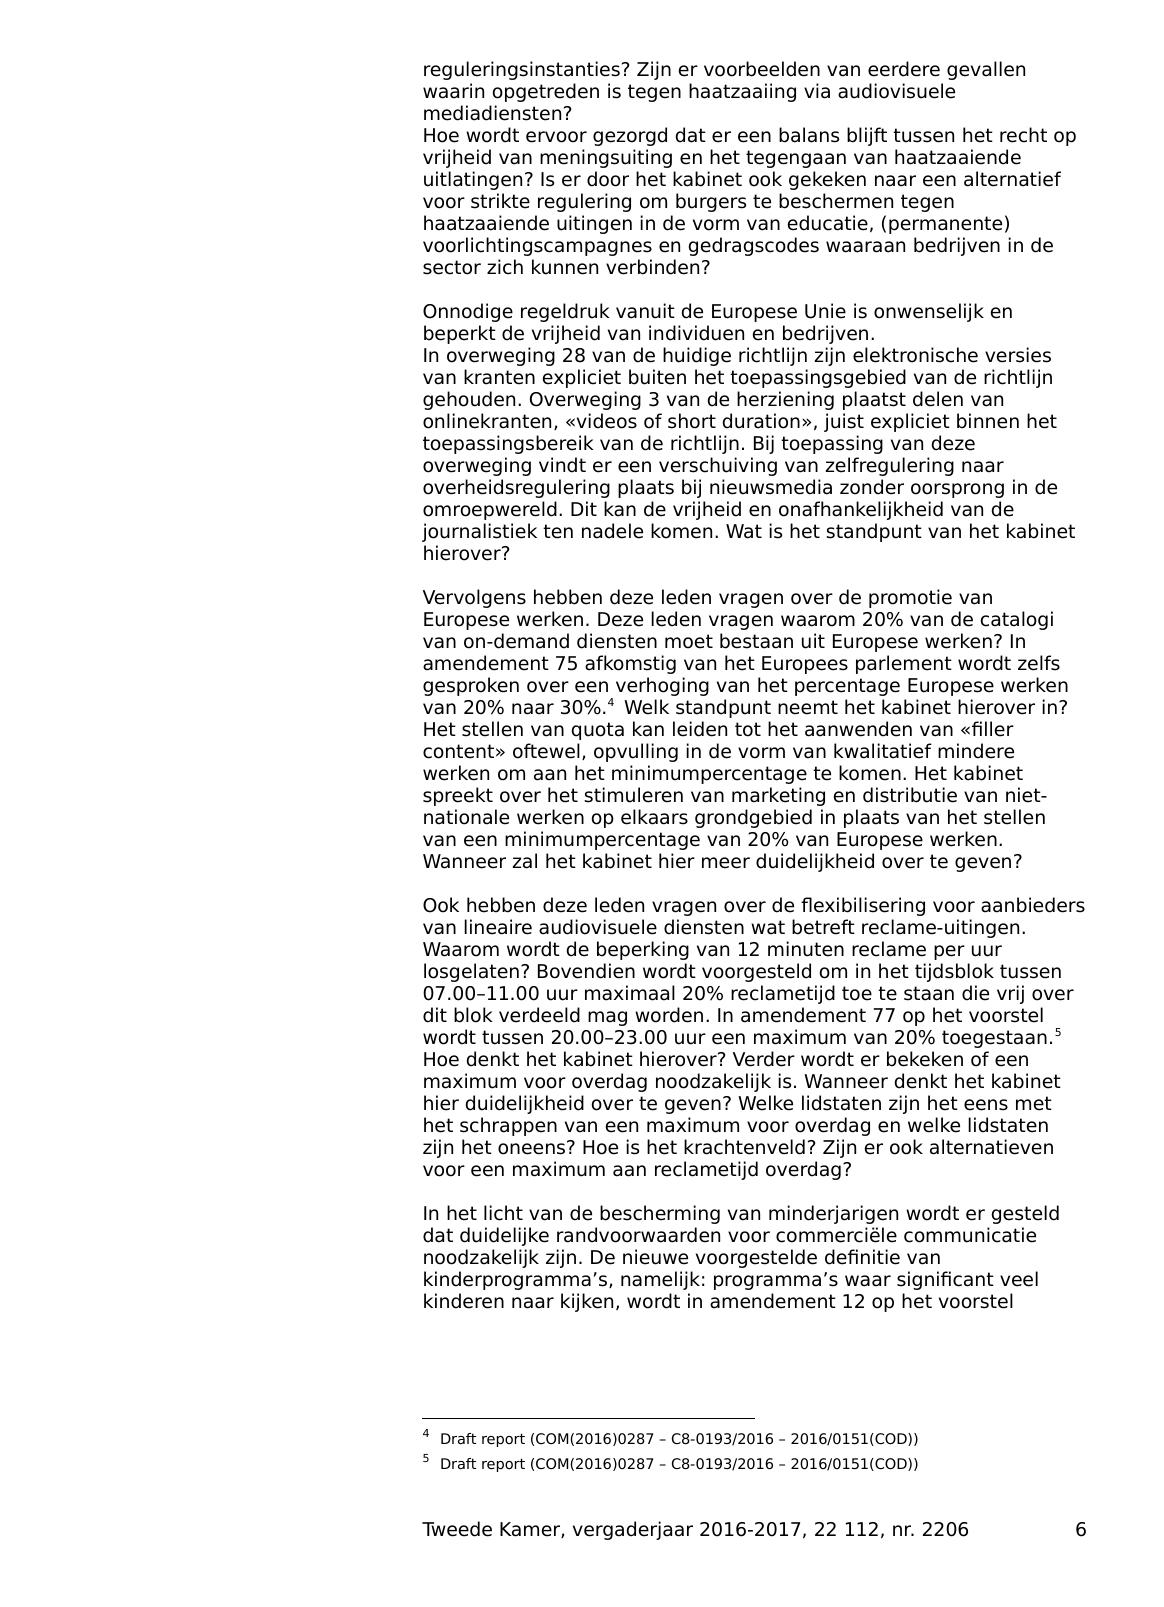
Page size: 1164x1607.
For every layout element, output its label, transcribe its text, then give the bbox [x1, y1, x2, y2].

text reguleringsinstanties? Zijn er voorbeelden van eerdere gevallen waarin opgetreden is tegen haatzaaiing via audiovisuele mediadiensten? [422, 59, 1087, 125]
text Vervolgens hebben deze leden vragen over de promotie van Europese werken. Deze leden vragen waarom 20% van de catalogi van on-demand diensten moet bestaan uit Europese werken? In amendement 75 afkomstig van het Europees parlement wordt zelfs gesproken over een verhoging van het percentage Europese werken van 20% naar 30%. Welk standpunt neemt het kabinet hierover in? Het stellen van quota kan leiden tot het aanwenden van «filler content» oftewel, opvulling in de vorm van kwalitatief mindere werken om aan het minimumpercentage te komen. Het kabinet spreekt over het stimuleren van marketing en distributie van niet-nationale werken op elkaars grondgebied in plaats van het stellen van een minimumpercentage van 20% van Europese werken. Wanneer zal het kabinet hier meer duidelijkheid over te geven? [422, 587, 1087, 873]
text Draft report (COM(2016)0287 – C8-0193/2016 – 2016/0151(COD)) [422, 1427, 1087, 1449]
text Ook hebben deze leden vragen over de flexibilisering voor aanbieders van lineaire audiovisuele diensten wat betreft reclame-uitingen. Waarom wordt de beperking van 12 minuten reclame per uur losgelaten? Bovendien wordt voorgesteld om in het tijdsblok tussen 07.00–11.00 uur maximaal 20% reclametijd toe te staan die vrij over dit blok verdeeld mag worden. In amendement 77 op het voorstel wordt tussen 20.00–23.00 uur een maximum van 20% toegestaan. Hoe denkt het kabinet hierover? Verder wordt er bekeken of een maximum voor overdag noodzakelijk is. Wanneer denkt het kabinet hier duidelijkheid over te geven? Welke lidstaten zijn het eens met het schrappen van een maximum voor overdag en welke lidstaten zijn het oneens? Hoe is het krachtenveld? Zijn er ook alternatieven voor een maximum aan reclametijd overdag? [422, 895, 1087, 1181]
text Draft report (COM(2016)0287 – C8-0193/2016 – 2016/0151(COD)) [422, 1452, 1087, 1474]
text In het licht van de bescherming van minderjarigen wordt er gesteld dat duidelijke randvoorwaarden voor commerciële communicatie noodzakelijk zijn. De nieuwe voorgestelde definitie van kinderprogramma’s, namelijk: programma’s waar significant veel kinderen naar kijken, wordt in amendement 12 op het voorstel [422, 1203, 1087, 1313]
text Onnodige regeldruk vanuit de Europese Unie is onwenselijk en beperkt de vrijheid van individuen en bedrijven. [422, 301, 1087, 345]
text Hoe wordt ervoor gezorgd dat er een balans blijft tussen het recht op vrijheid van meningsuiting en het tegengaan van haatzaaiende uitlatingen? Is er door het kabinet ook gekeken naar een alternatief voor strikte regulering om burgers te beschermen tegen haatzaaiende uitingen in de vorm van educatie, (permanente) voorlichtingscampagnes en gedragscodes waaraan bedrijven in de sector zich kunnen verbinden? [422, 125, 1087, 279]
text In overweging 28 van de huidige richtlijn zijn elektronische versies van kranten expliciet buiten het toepassingsgebied van de richtlijn gehouden. Overweging 3 van de herziening plaatst delen van onlinekranten, «videos of short duration», juist expliciet binnen het toepassingsbereik van de richtlijn. Bij toepassing van deze overweging vindt er een verschuiving van zelfregulering naar overheidsregulering plaats bij nieuwsmedia zonder oorsprong in de omroepwereld. Dit kan de vrijheid en onafhankelijkheid van de journalistiek ten nadele komen. Wat is het standpunt van het kabinet hierover? [422, 345, 1087, 565]
